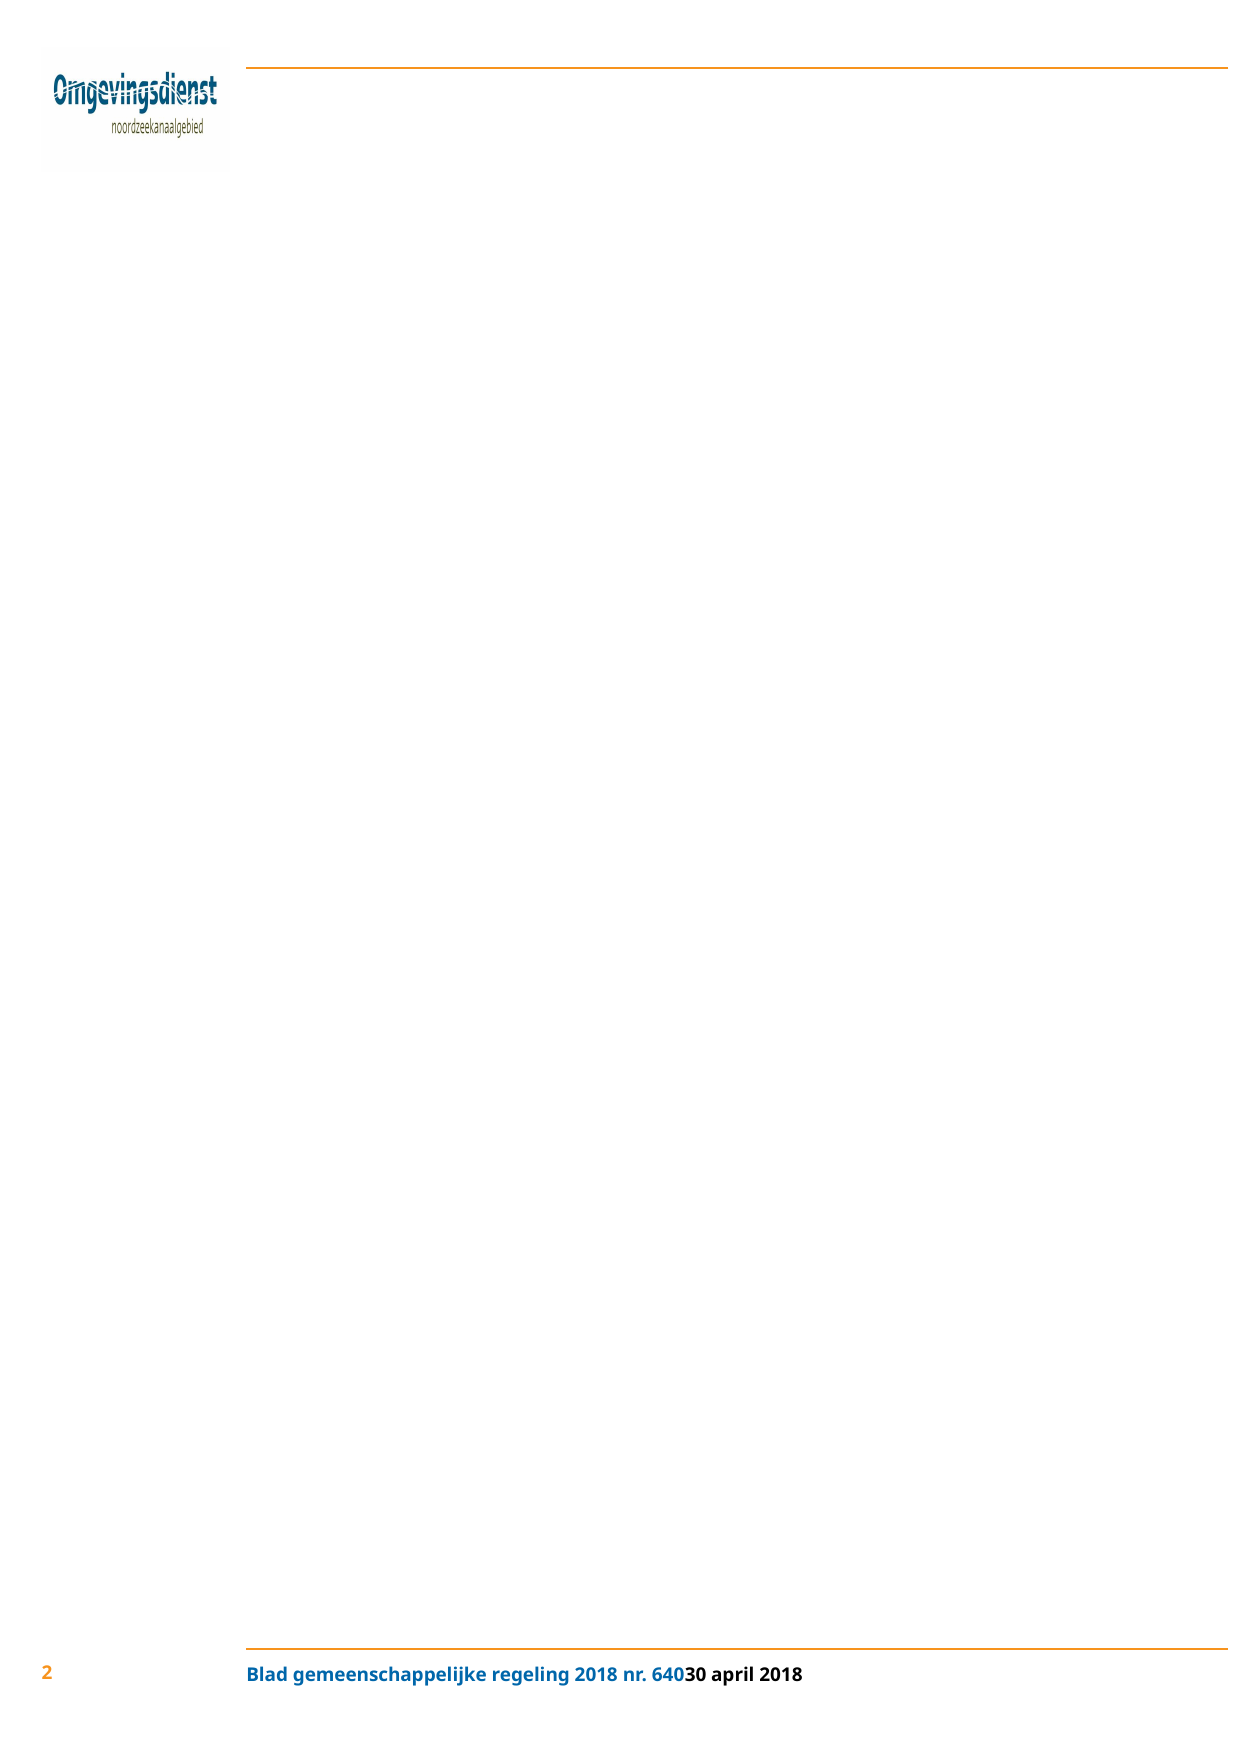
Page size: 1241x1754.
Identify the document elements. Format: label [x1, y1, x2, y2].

picture [41, 47, 231, 172]
